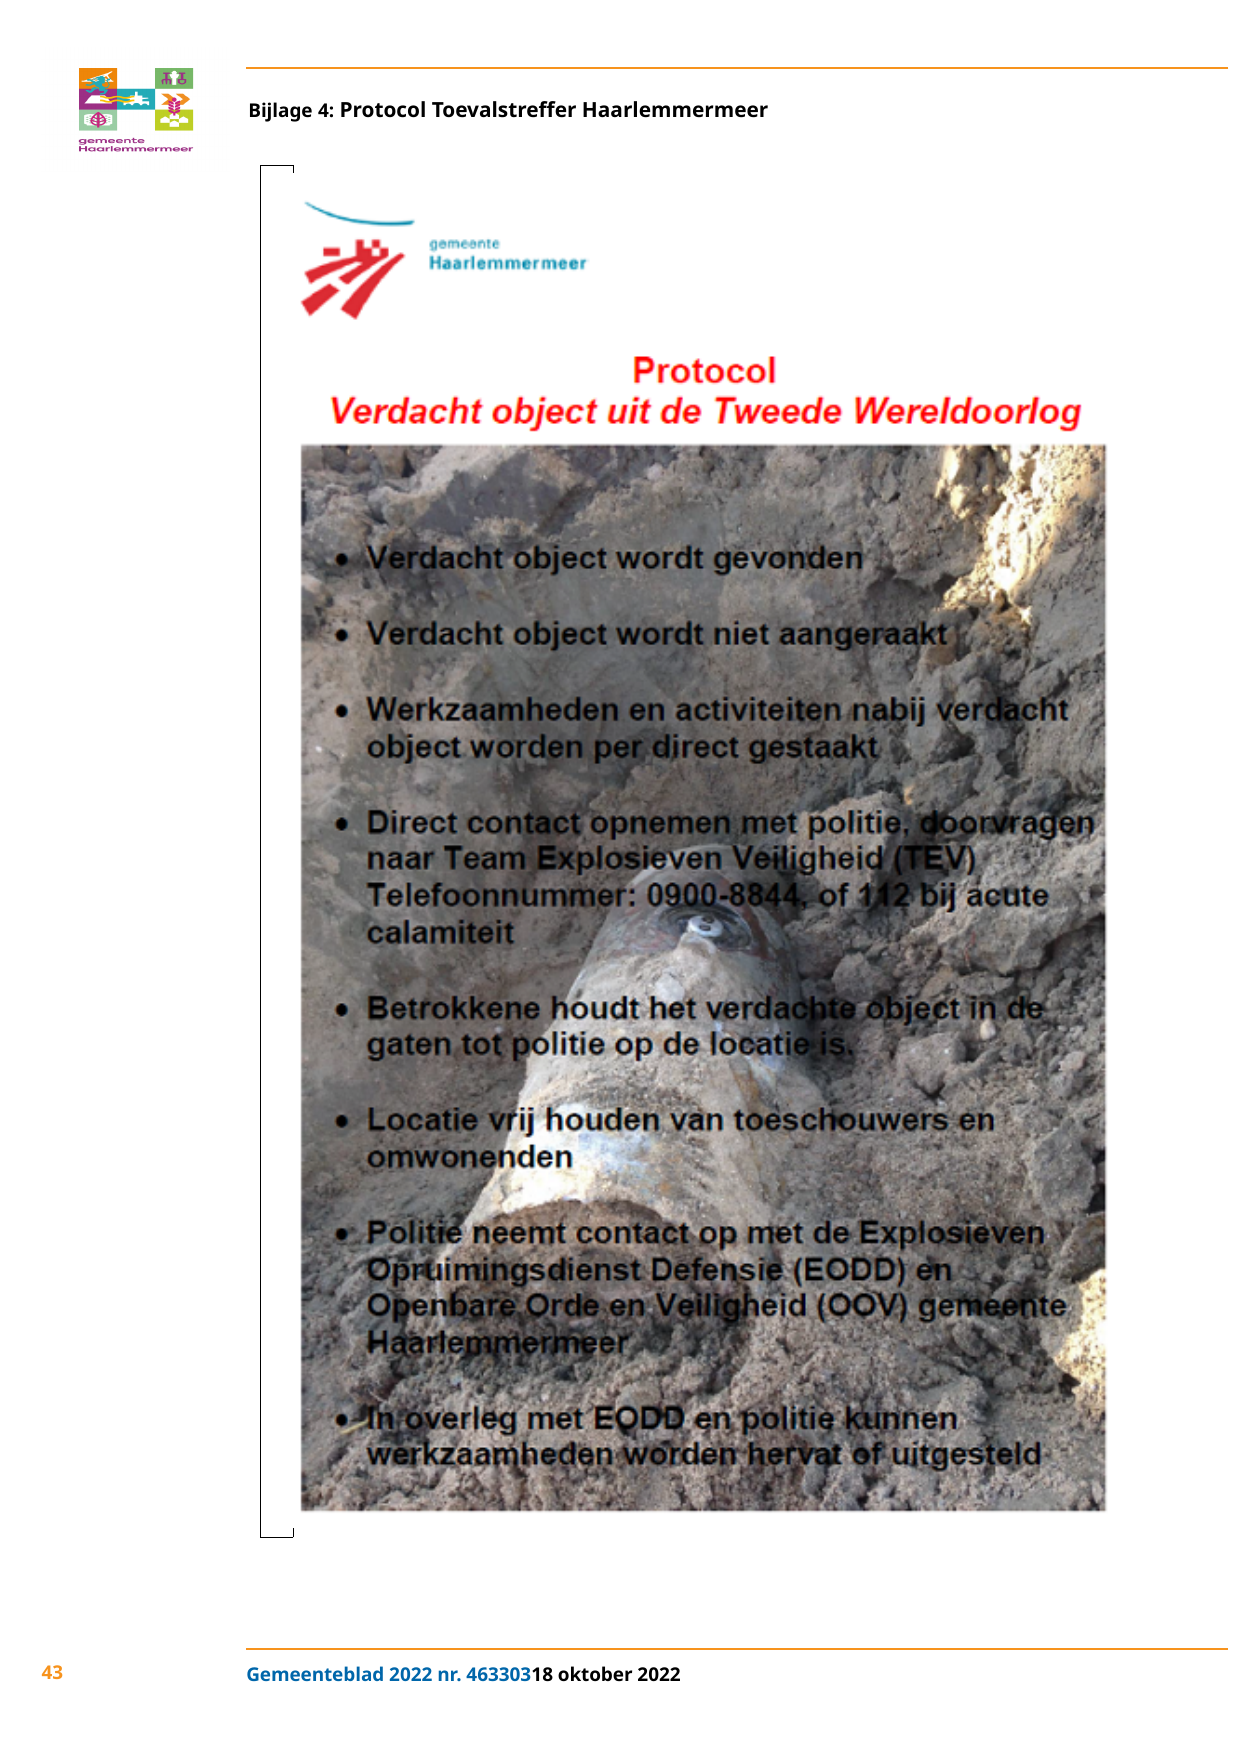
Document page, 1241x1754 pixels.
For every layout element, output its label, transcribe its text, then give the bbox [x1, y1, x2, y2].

text Bijlage 4: Protocol Toevalstreffer Haarlemmermeer [248, 95, 1152, 123]
picture [268, 173, 1125, 1528]
picture [41, 47, 231, 172]
